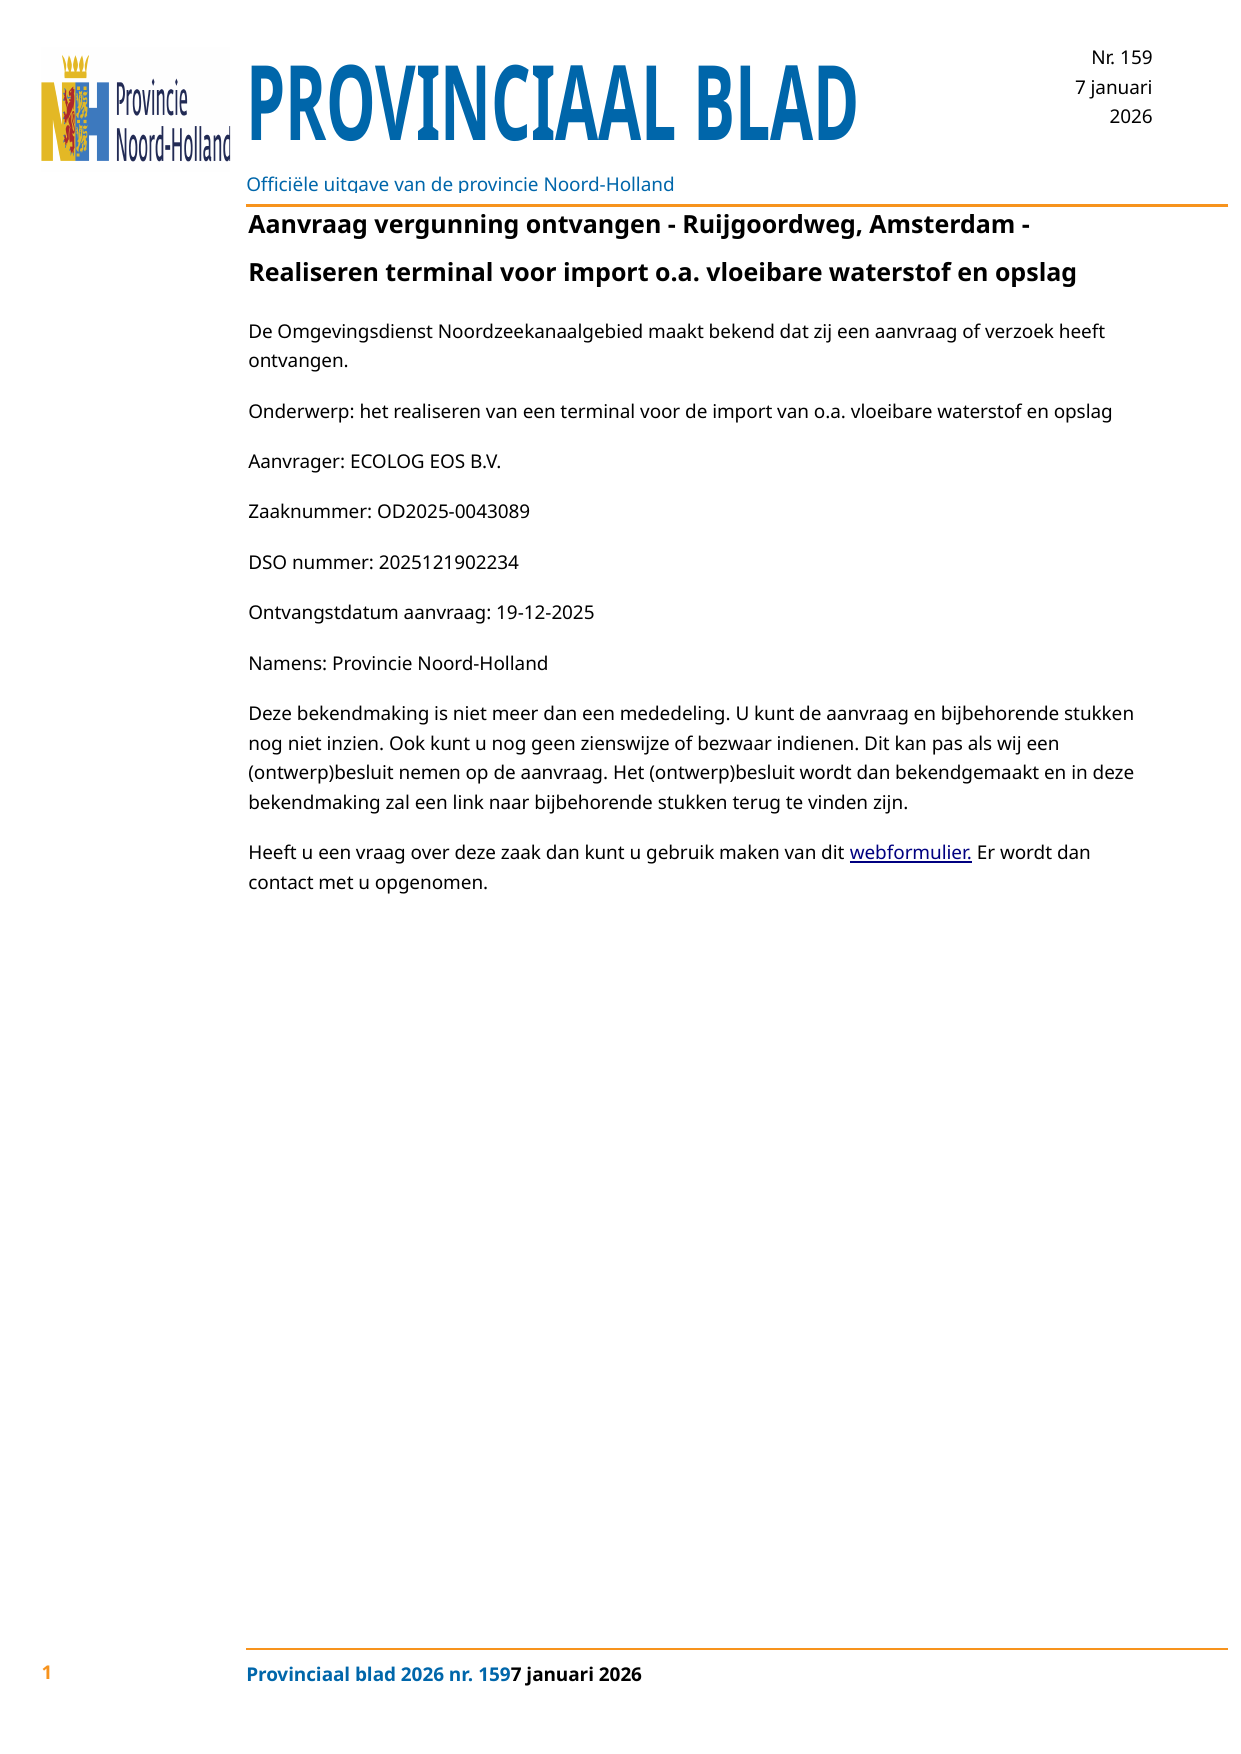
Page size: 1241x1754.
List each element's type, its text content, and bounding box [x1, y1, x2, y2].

text Aanvrager: ECOLOG EOS B.V. [248, 448, 1152, 474]
text Namens: Provincie Noord-Holland [248, 650, 1152, 676]
text De Omgevingsdienst Noordzeekanaalgebied maakt bekend dat zij een aanvraag of verzoek heeft ontvangen. [248, 318, 1152, 373]
picture [41, 47, 231, 172]
text Ontvangstdatum aanvraag: 19-12-2025 [248, 599, 1152, 625]
text Heeft u een vraag over deze zaak dan kunt u gebruik maken van dit webformulier. Er wordt dan contact met u opgenomen. [248, 839, 1152, 895]
text Zaaknummer: OD2025-0043089 [248, 499, 1152, 524]
text DSO nummer: 2025121902234 [248, 549, 1152, 575]
text Onderwerp: het realiseren van een terminal voor de import van o.a. vloeibare waterstof en opslag [248, 398, 1152, 424]
text Aanvraag vergunning ontvangen - Ruijgoordweg, Amsterdam - Realiseren terminal voor import o.a. vloeibare waterstof en opslag [248, 207, 1152, 288]
text Deze bekendmaking is niet meer dan een mededeling. U kunt de aanvraag en bijbehorende stukken nog niet inzien. Ook kunt u nog geen zienswijze of bezwaar indienen. Dit kan pas als wij een (ontwerp)besluit nemen op de aanvraag. Het (ontwerp)besluit wordt dan bekendgemaakt en in deze bekendmaking zal een link naar bijbehorende stukken terug te vinden zijn. [248, 700, 1152, 815]
